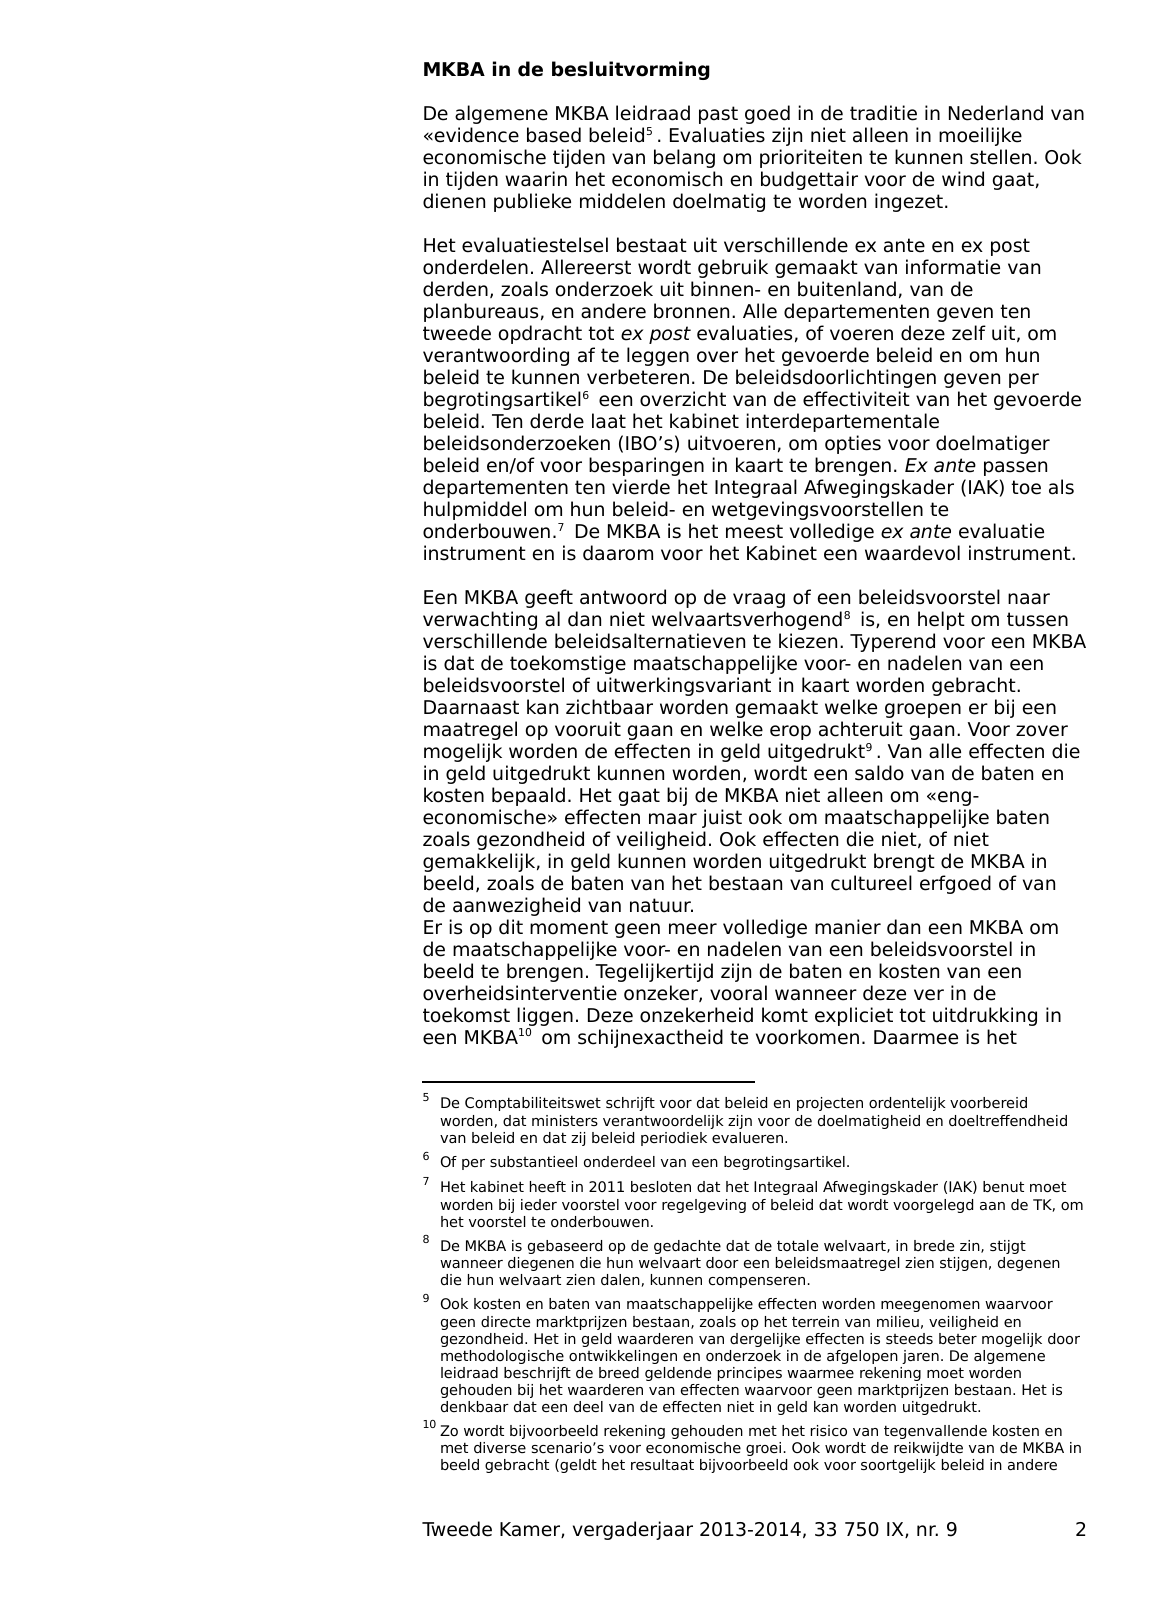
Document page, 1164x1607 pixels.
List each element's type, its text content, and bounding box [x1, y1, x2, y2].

text Ook kosten en baten van maatschappelijke effecten worden meegenomen waarvoor geen directe marktprijzen bestaan, zoals op het terrein van milieu, veiligheid en gezondheid. Het in geld waarderen van dergelijke effecten is steeds beter mogelijk door methodologische ontwikkelingen en onderzoek in de afgelopen jaren. De algemene leidraad beschrijft de breed geldende principes waarmee rekening moet worden gehouden bij het waarderen van effecten waarvoor geen marktprijzen bestaan. Het is denkbaar dat een deel van de effecten niet in geld kan worden uitgedrukt. [422, 1292, 1087, 1416]
text Het kabinet heeft in 2011 besloten dat het Integraal Afwegingskader (IAK) benut moet worden bij ieder voorstel voor regelgeving of beleid dat wordt voorgelegd aan de TK, om het voorstel te onderbouwen. [422, 1175, 1087, 1231]
text Een MKBA geeft antwoord op de vraag of een beleidsvoorstel naar verwachting al dan niet welvaartsverhogend is, en helpt om tussen verschillende beleidsalternatieven te kiezen. Typerend voor een MKBA is dat de toekomstige maatschappelijke voor- en nadelen van een beleidsvoorstel of uitwerkingsvariant in kaart worden gebracht. Daarnaast kan zichtbaar worden gemaakt welke groepen er bij een maatregel op vooruit gaan en welke erop achteruit gaan. Voor zover mogelijk worden de effecten in geld uitgedrukt. Van alle effecten die in geld uitgedrukt kunnen worden, wordt een saldo van de baten en kosten bepaald. Het gaat bij de MKBA niet alleen om «eng-economische» effecten maar juist ook om maatschappelijke baten zoals gezondheid of veiligheid. Ook effecten die niet, of niet gemakkelijk, in geld kunnen worden uitgedrukt brengt de MKBA in beeld, zoals de baten van het bestaan van cultureel erfgoed of van de aanwezigheid van natuur. [422, 587, 1087, 917]
text De Comptabiliteitswet schrijft voor dat beleid en projecten ordentelijk voorbereid worden, dat ministers verantwoordelijk zijn voor de doelmatigheid en doeltreffendheid van beleid en dat zij beleid periodiek evalueren. [422, 1091, 1087, 1147]
text Of per substantieel onderdeel van een begrotingsartikel. [422, 1150, 1087, 1172]
text De algemene MKBA leidraad past goed in de traditie in Nederland van «evidence based beleid. Evaluaties zijn niet alleen in moeilijke economische tijden van belang om prioriteiten te kunnen stellen. Ook in tijden waarin het economisch en budgettair voor de wind gaat, dienen publieke middelen doelmatig te worden ingezet. [422, 103, 1087, 213]
text Zo wordt bijvoorbeeld rekening gehouden met het risico van tegenvallende kosten en met diverse scenario’s voor economische groei. Ook wordt de reikwijdte van de MKBA in beeld gebracht (geldt het resultaat bijvoorbeeld ook voor soortgelijk beleid in andere [422, 1418, 1087, 1474]
text Er is op dit moment geen meer volledige manier dan een MKBA om de maatschappelijke voor- en nadelen van een beleidsvoorstel in beeld te brengen. Tegelijkertijd zijn de baten en kosten van een overheidsinterventie onzeker, vooral wanneer deze ver in de toekomst liggen. Deze onzekerheid komt expliciet tot uitdrukking in een MKBA om schijnexactheid te voorkomen. Daarmee is het [422, 917, 1087, 1049]
subtitle MKBA in de besluitvorming [422, 59, 1087, 81]
text Het evaluatiestelsel bestaat uit verschillende ex ante en ex post onderdelen. Allereerst wordt gebruik gemaakt van informatie van derden, zoals onderzoek uit binnen- en buitenland, van de planbureaus, en andere bronnen. Alle departementen geven ten tweede opdracht tot ex post evaluaties, of voeren deze zelf uit, om verantwoording af te leggen over het gevoerde beleid en om hun beleid te kunnen verbeteren. De beleidsdoorlichtingen geven per begrotingsartikel een overzicht van de effectiviteit van het gevoerde beleid. Ten derde laat het kabinet interdepartementale beleidsonderzoeken (IBO’s) uitvoeren, om opties voor doelmatiger beleid en/of voor besparingen in kaart te brengen. Ex ante passen departementen ten vierde het Integraal Afwegingskader (IAK) toe als hulpmiddel om hun beleid- en wetgevingsvoorstellen te onderbouwen. De MKBA is het meest volledige ex ante evaluatie instrument en is daarom voor het Kabinet een waardevol instrument. [422, 235, 1087, 565]
text De MKBA is gebaseerd op de gedachte dat de totale welvaart, in brede zin, stijgt wanneer diegenen die hun welvaart door een beleidsmaatregel zien stijgen, degenen die hun welvaart zien dalen, kunnen compenseren. [422, 1233, 1087, 1289]
